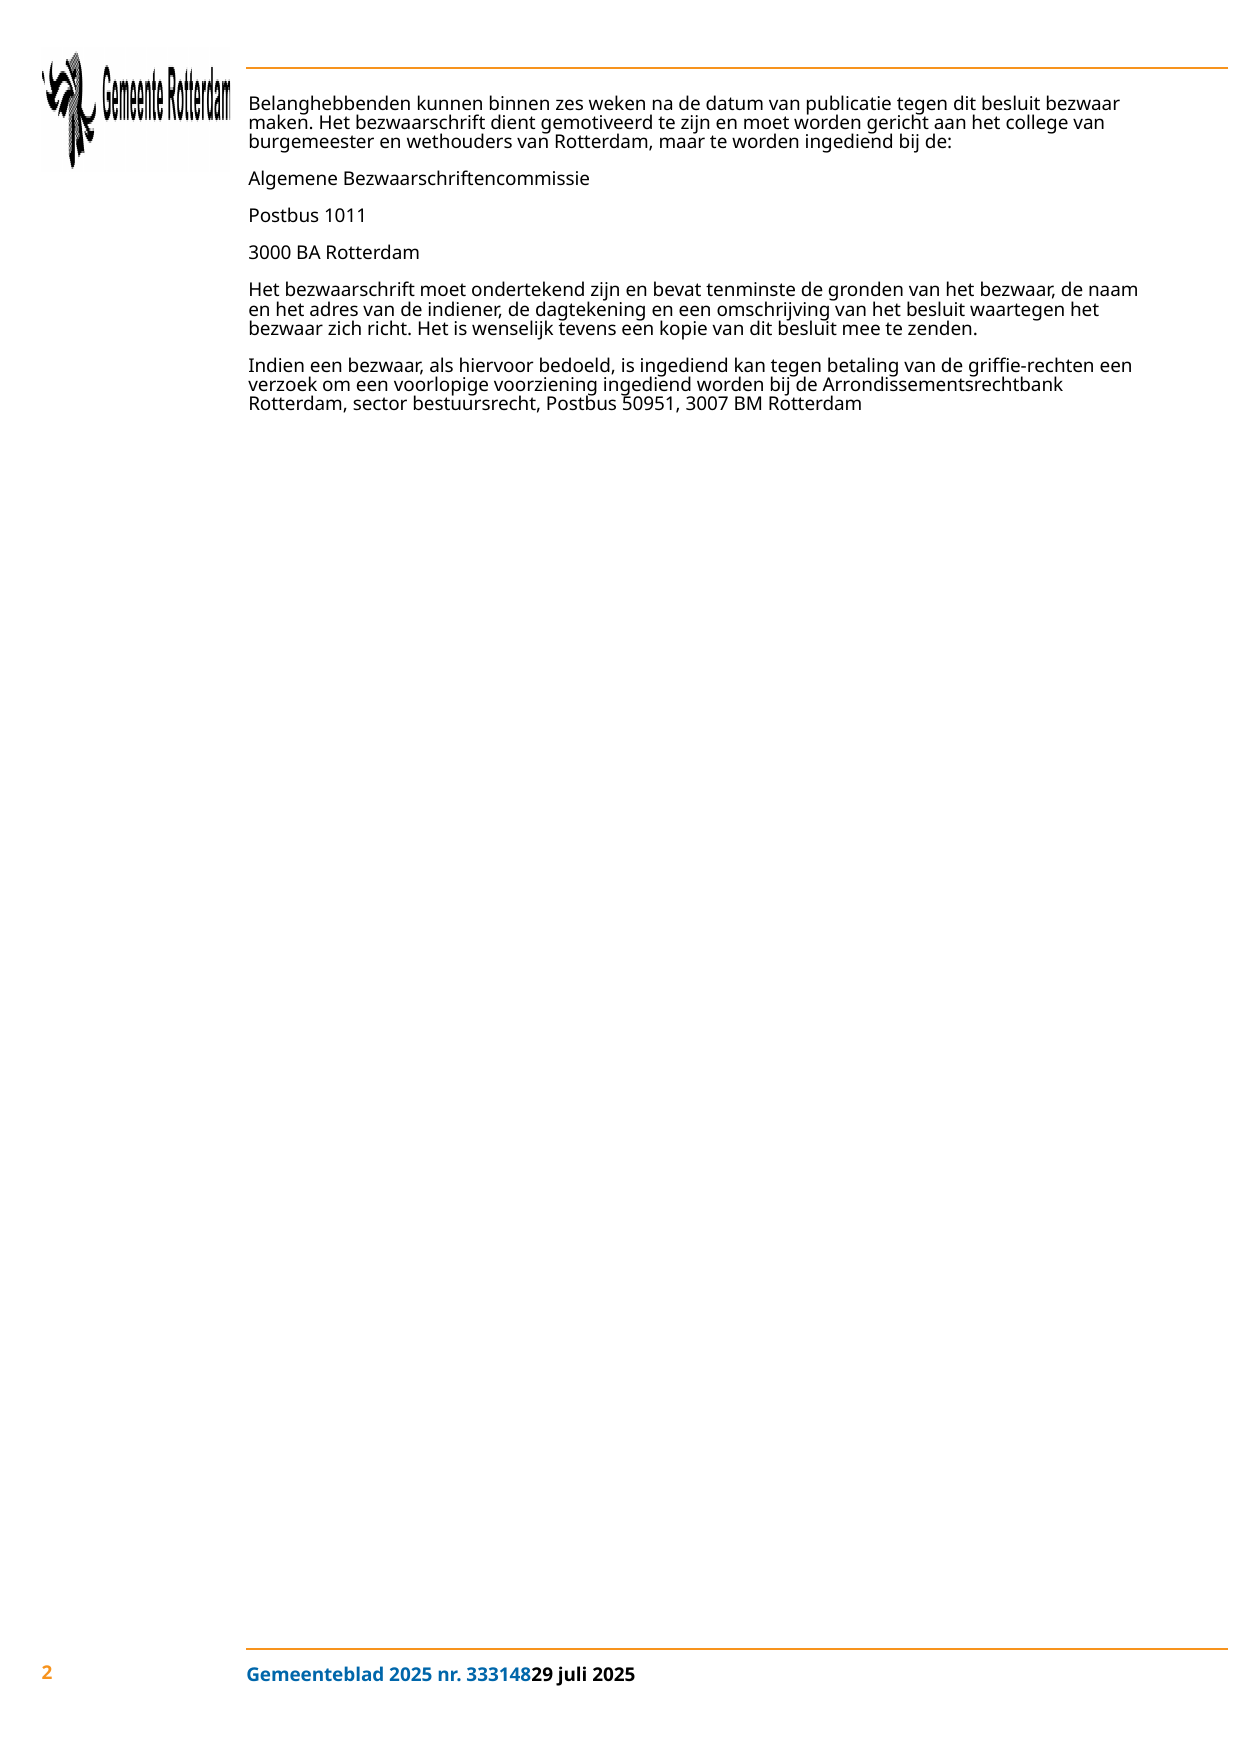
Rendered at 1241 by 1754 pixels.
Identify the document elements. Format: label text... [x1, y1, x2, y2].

text Het bezwaarschrift moet ondertekend zijn en bevat tenminste de gronden van het bezwaar, de naam en het adres van de indiener, de dagtekening en een omschrijving van het besluit waartegen het bezwaar zich richt. Het is wenselijk tevens een kopie van dit besluit mee te zenden. [248, 281, 1152, 339]
picture [41, 47, 231, 172]
text Algemene Bezwaarschriftencommissie [248, 170, 1152, 189]
text Postbus 1011 [248, 207, 1152, 227]
text 3000 BA Rotterdam [248, 244, 1152, 263]
text Belanghebbenden kunnen binnen zes weken na de datum van publicatie tegen dit besluit bezwaar maken. Het bezwaarschrift dient gemotiveerd te zijn en moet worden gericht aan het college van burgemeester en wethouders van Rotterdam, maar te worden ingediend bij de: [248, 95, 1152, 153]
text Indien een bezwaar, als hiervoor bedoeld, is ingediend kan tegen betaling van de griffie-rechten een verzoek om een voorlopige voorziening ingediend worden bij de Arrondissementsrechtbank Rotterdam, sector bestuursrecht, Postbus 50951, 3007 BM Rotterdam [248, 357, 1152, 414]
